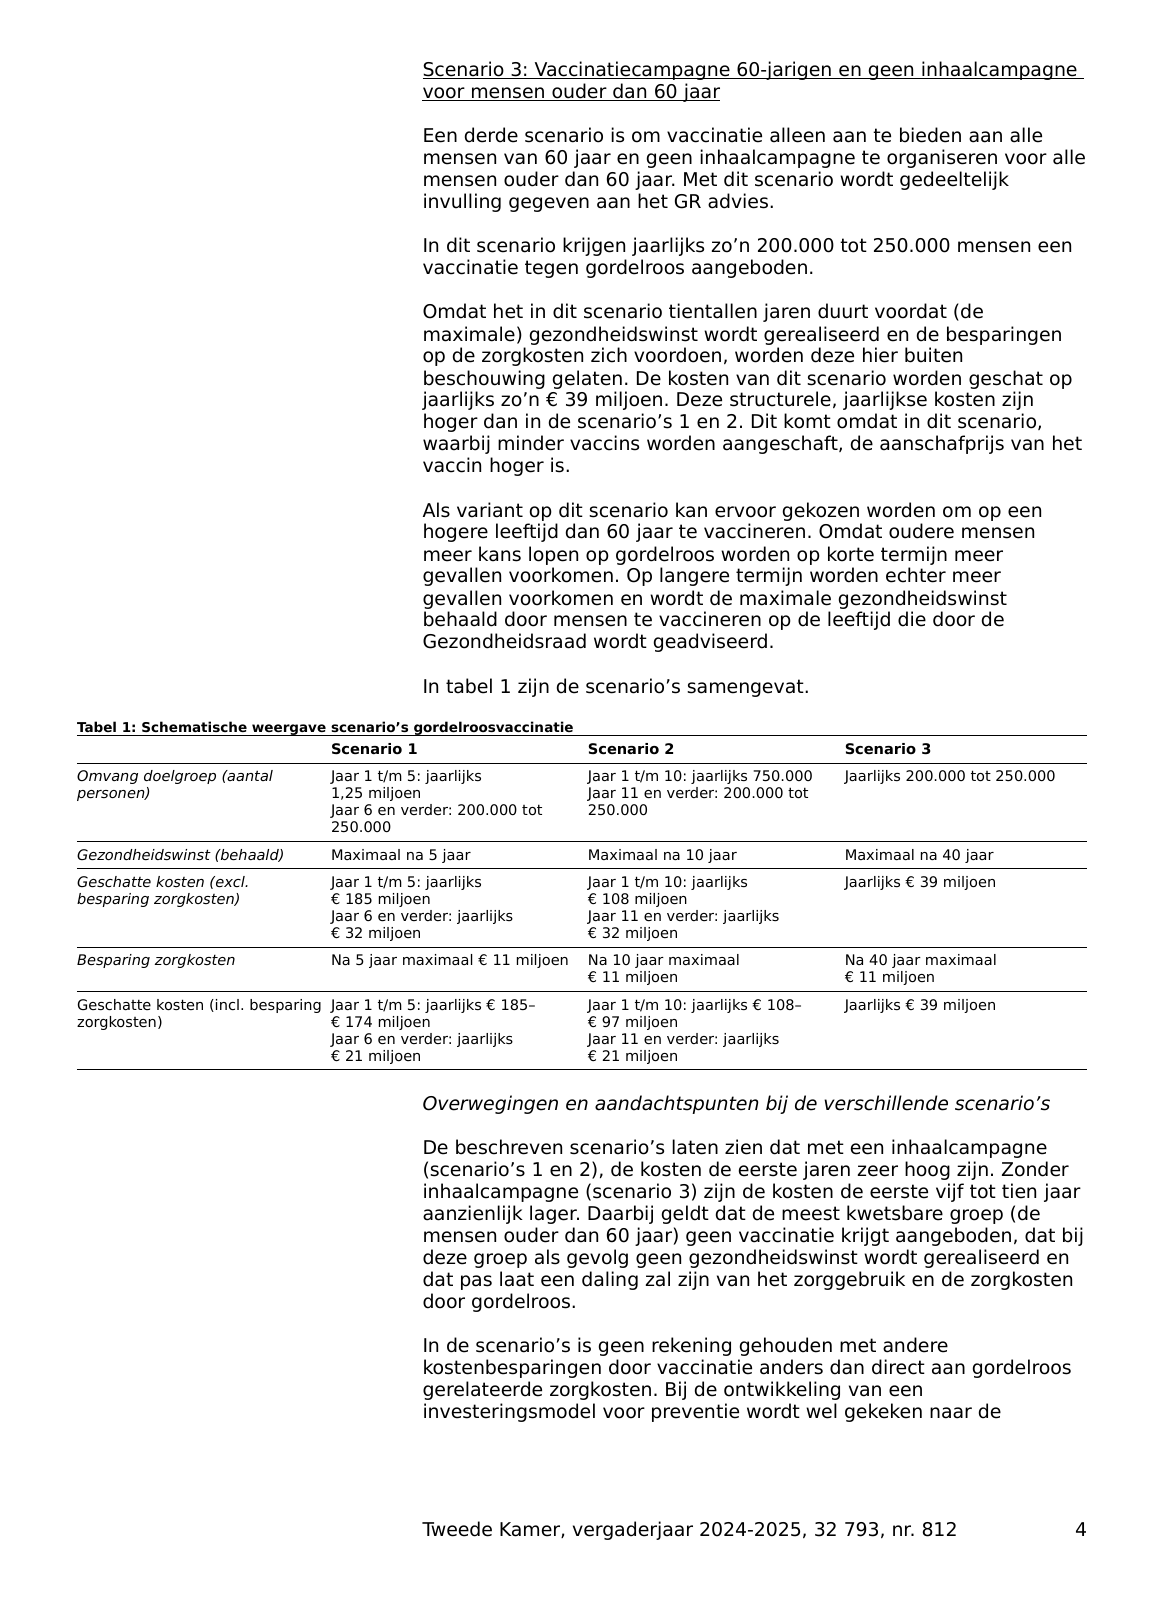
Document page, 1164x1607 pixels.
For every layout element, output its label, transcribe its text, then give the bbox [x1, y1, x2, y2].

table_cell Scenario 2 [582, 736, 838, 762]
table_cell Maximaal na 5 jaar [325, 842, 582, 868]
table_cell Jaar 1 t/m 10: jaarlijks € 108 miljoen Jaar 11 en verder: jaarlijks € 32 miljoen [582, 869, 838, 947]
table_cell Na 40 jaar maximaal € 11 miljoen [839, 948, 1087, 991]
table_header Tabel 1: Schematische weergave scenario’s gordelroosvaccinatie [77, 719, 1087, 735]
table_cell Jaarlijks 200.000 tot 250.000 [839, 764, 1087, 841]
text Omdat het in dit scenario tientallen jaren duurt voordat (de maximale) gezondheidswinst wordt gerealiseerd en de besparingen op de zorgkosten zich voordoen, worden deze hier buiten beschouwing gelaten. De kosten van dit scenario worden geschat op jaarlijks zo’n € 39 miljoen. Deze structurele, jaarlijkse kosten zijn hoger dan in de scenario’s 1 en 2. Dit komt omdat in dit scenario, waarbij minder vaccins worden aangeschaft, de aanschafprijs van het vaccin hoger is. [422, 301, 1087, 477]
table_cell Jaar 1 t/m 10: jaarlijks 750.000 Jaar 11 en verder: 200.000 tot 250.000 [582, 764, 838, 841]
table_cell Maximaal na 10 jaar [582, 842, 838, 868]
text In tabel 1 zijn de scenario’s samengevat. [422, 676, 1087, 697]
subtitle Scenario 3: Vaccinatiecampagne 60-jarigen en geen inhaalcampagne voor mensen ouder dan 60 jaar [422, 59, 1087, 103]
table_cell Maximaal na 40 jaar [839, 842, 1087, 868]
table_cell Scenario 1 [325, 736, 582, 762]
table_cell Na 10 jaar maximaal € 11 miljoen [582, 948, 838, 991]
table_cell Jaar 1 t/m 5: jaarlijks 1,25 miljoen Jaar 6 en verder: 200.000 tot 250.000 [325, 764, 582, 841]
text In dit scenario krijgen jaarlijks zo’n 200.000 tot 250.000 mensen een vaccinatie tegen gordelroos aangeboden. [422, 235, 1087, 279]
subtitle Overwegingen en aandachtspunten bij de verschillende scenario’s [422, 1092, 1087, 1114]
table_cell Jaar 1 t/m 5: jaarlijks € 185 miljoen Jaar 6 en verder: jaarlijks € 32 miljoen [325, 869, 582, 947]
table_cell Jaarlijks € 39 miljoen [839, 869, 1087, 947]
table_cell Jaar 1 t/m 5: jaarlijks € 185–€ 174 miljoen Jaar 6 en verder: jaarlijks € 21 miljoen [325, 992, 582, 1069]
table_cell Geschatte kosten (incl. besparing zorgkosten) [77, 992, 325, 1069]
table_cell Jaarlijks € 39 miljoen [839, 992, 1087, 1069]
table_cell Besparing zorgkosten [77, 948, 325, 991]
table_cell Jaar 1 t/m 10: jaarlijks € 108–€ 97 miljoen Jaar 11 en verder: jaarlijks € 21 miljoen [582, 992, 838, 1069]
table_cell Na 5 jaar maximaal € 11 miljoen [325, 948, 582, 991]
table_cell Gezondheidswinst (behaald) [77, 842, 325, 868]
text Als variant op dit scenario kan ervoor gekozen worden om op een hogere leeftijd dan 60 jaar te vaccineren. Omdat oudere mensen meer kans lopen op gordelroos worden op korte termijn meer gevallen voorkomen. Op langere termijn worden echter meer gevallen voorkomen en wordt de maximale gezondheidswinst behaald door mensen te vaccineren op de leeftijd die door de Gezondheidsraad wordt geadviseerd. [422, 499, 1087, 653]
table_cell [77, 736, 325, 762]
text De beschreven scenario’s laten zien dat met een inhaalcampagne (scenario’s 1 en 2), de kosten de eerste jaren zeer hoog zijn. Zonder inhaalcampagne (scenario 3) zijn de kosten de eerste vijf tot tien jaar aanzienlijk lager. Daarbij geldt dat de meest kwetsbare groep (de mensen ouder dan 60 jaar) geen vaccinatie krijgt aangeboden, dat bij deze groep als gevolg geen gezondheidswinst wordt gerealiseerd en dat pas laat een daling zal zijn van het zorggebruik en de zorgkosten door gordelroos. [422, 1137, 1087, 1312]
text In de scenario’s is geen rekening gehouden met andere kostenbesparingen door vaccinatie anders dan direct aan gordelroos gerelateerde zorgkosten. Bij de ontwikkeling van een investeringsmodel voor preventie wordt wel gekeken naar de [422, 1335, 1087, 1423]
text Een derde scenario is om vaccinatie alleen aan te bieden aan alle mensen van 60 jaar en geen inhaalcampagne te organiseren voor alle mensen ouder dan 60 jaar. Met dit scenario wordt gedeeltelijk invulling gegeven aan het GR advies. [422, 125, 1087, 213]
table_cell Geschatte kosten (excl. besparing zorgkosten) [77, 869, 325, 947]
table_cell Omvang doelgroep (aantal personen) [77, 764, 325, 841]
table_cell Scenario 3 [839, 736, 1087, 762]
